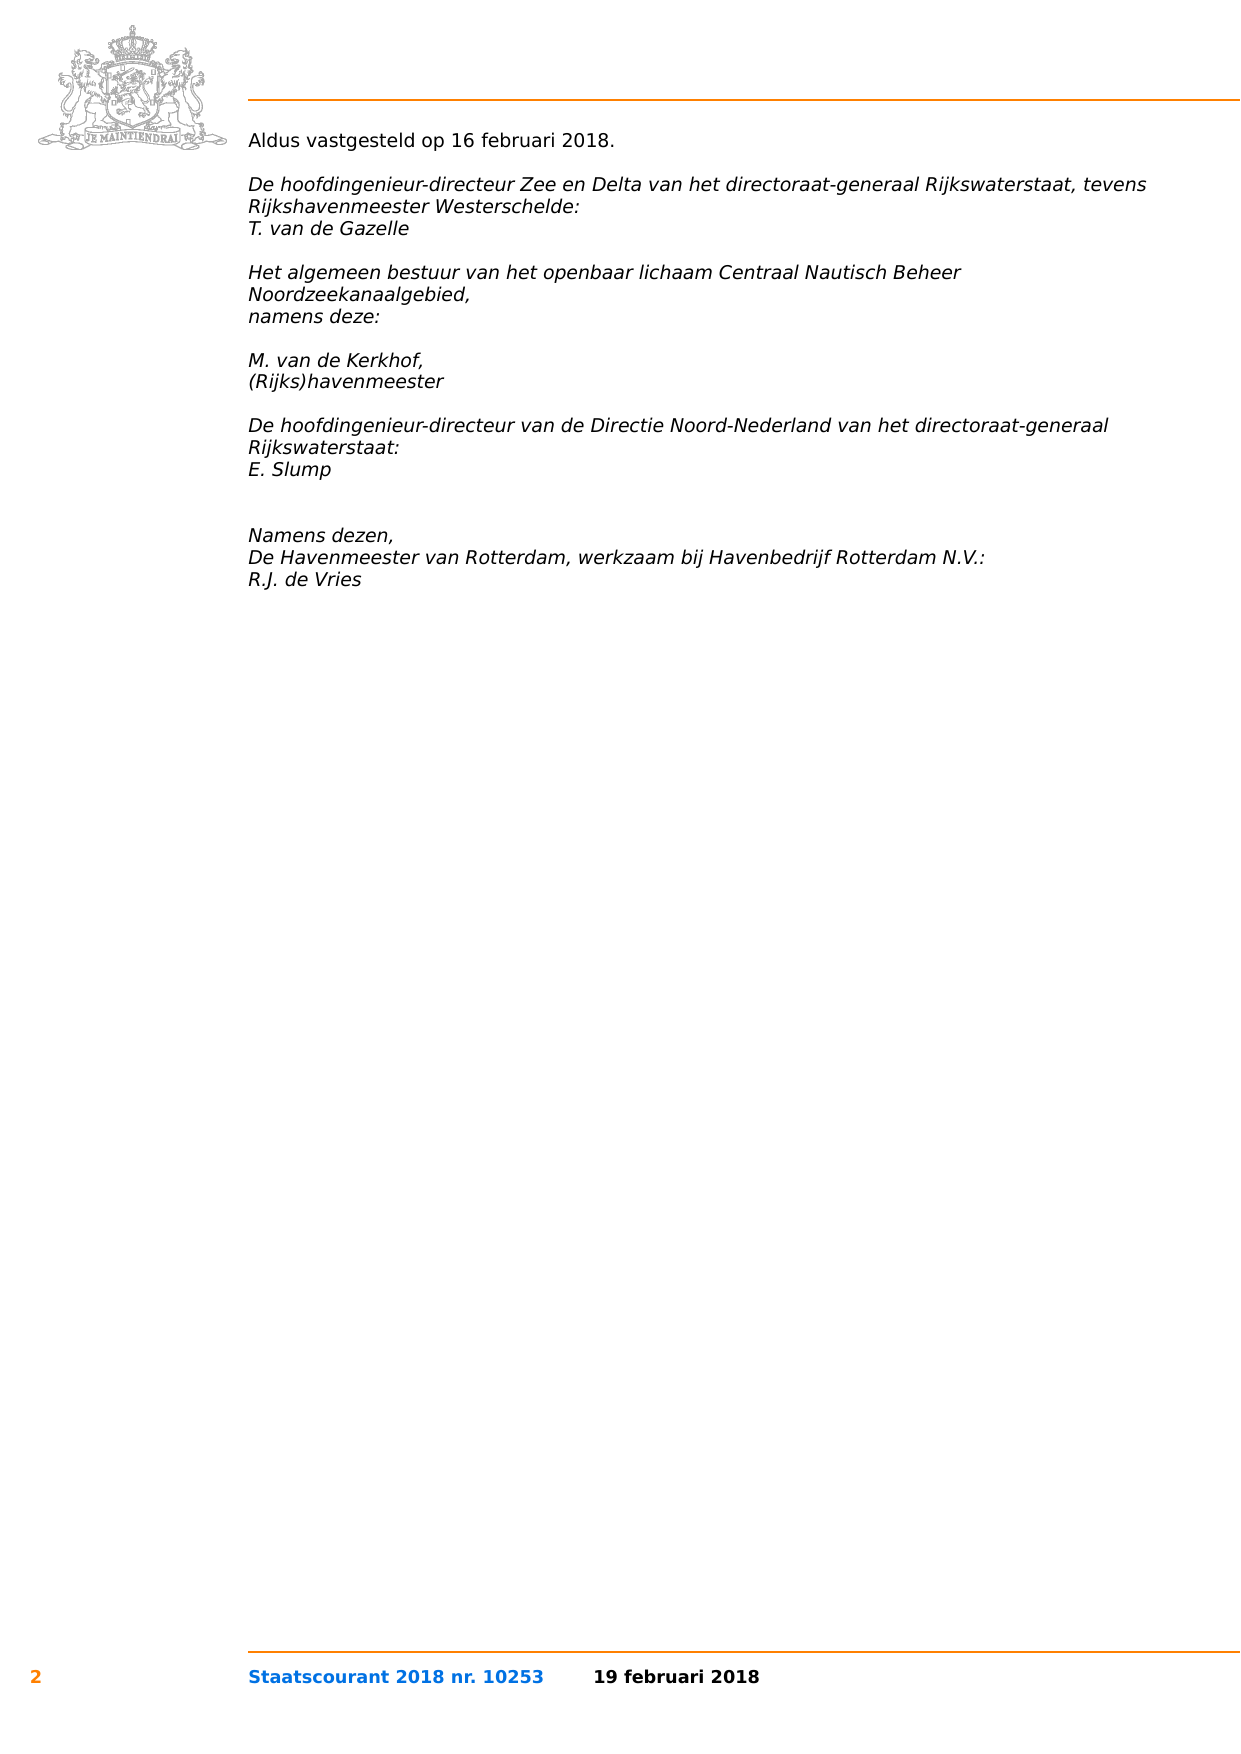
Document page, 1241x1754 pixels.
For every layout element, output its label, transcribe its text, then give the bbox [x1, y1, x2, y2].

text De hoofdingenieur-directeur Zee en Delta van het directoraat-generaal Rijkswaterstaat, tevens Rijkshavenmeester Westerschelde: T. van de Gazelle [248, 174, 1163, 240]
text Namens dezen, De Havenmeester van Rotterdam, werkzaam bij Havenbedrijf Rotterdam N.V.: R.J. de Vries [248, 503, 1163, 591]
text Het algemeen bestuur van het openbaar lichaam Centraal Nautisch Beheer Noordzeekanaalgebied, namens deze: M. van de Kerkhof, (Rijks)havenmeester [248, 262, 1163, 393]
picture [38, 25, 227, 150]
text De hoofdingenieur-directeur van de Directie Noord-Nederland van het directoraat-generaal Rijkswaterstaat: E. Slump [248, 415, 1163, 481]
text Aldus vastgesteld op 16 februari 2018. [248, 130, 1163, 152]
